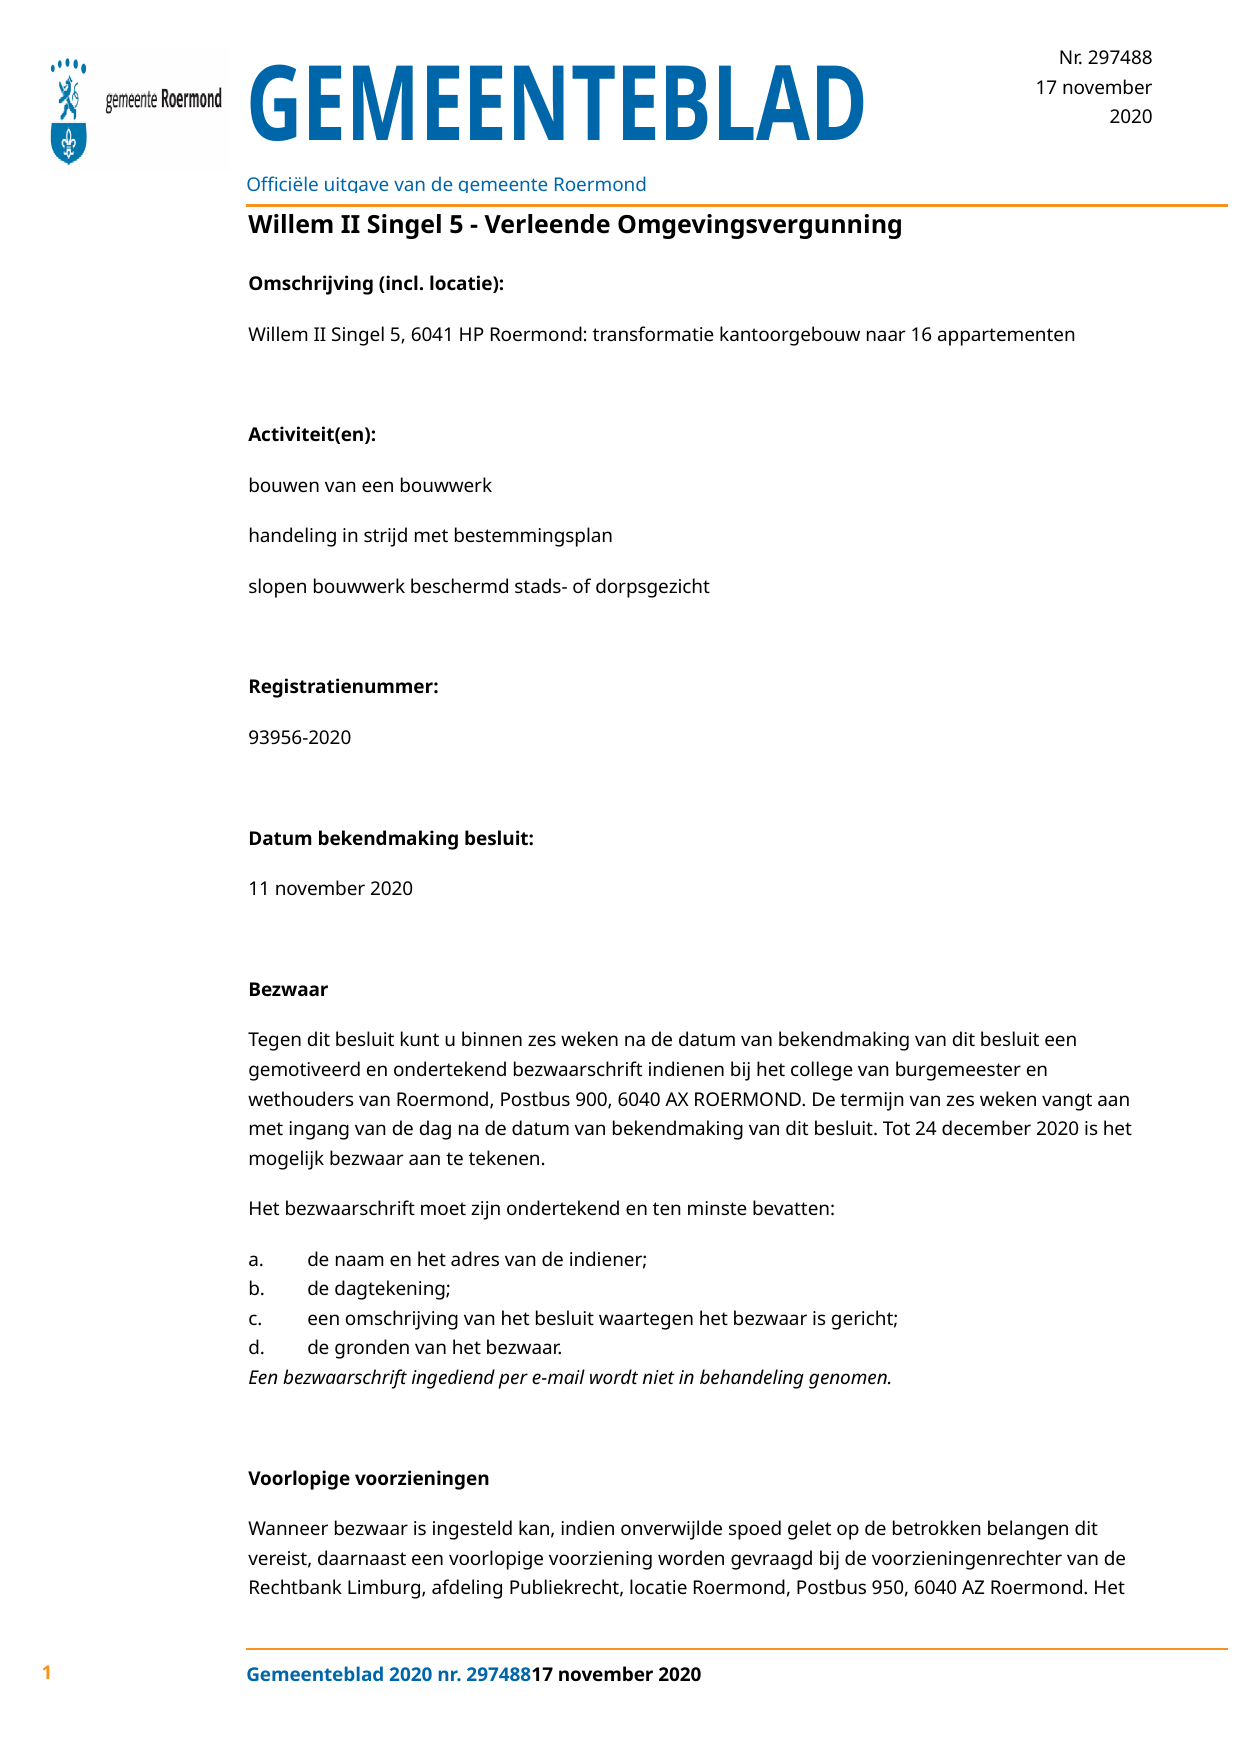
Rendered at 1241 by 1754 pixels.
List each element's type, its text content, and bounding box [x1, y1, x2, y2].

text bouwen van een bouwwerk [248, 472, 1152, 498]
text Datum bekendmaking besluit: [248, 825, 1152, 851]
list de dagtekening; [248, 1275, 1152, 1301]
list de gronden van het bezwaar. [248, 1334, 1152, 1360]
text Een bezwaarschrift ingediend per e-mail wordt niet in behandeling genomen. [248, 1364, 1152, 1390]
text 11 november 2020 [248, 875, 1152, 901]
list de naam en het adres van de indiener; [248, 1246, 1152, 1271]
picture [41, 47, 231, 172]
text handeling in strijd met bestemmingsplan [248, 522, 1152, 548]
text Bezwaar [248, 976, 1152, 1002]
text slopen bouwwerk beschermd stads- of dorpsgezicht [248, 573, 1152, 598]
text Tegen dit besluit kunt u binnen zes weken na de datum van bekendmaking van dit besluit een gemotiveerd en ondertekend bezwaarschrift indienen bij het college van burgemeester en wethouders van Roermond, Postbus 900, 6040 AX ROERMOND. De termijn van zes weken vangt aan met ingang van de dag na de datum van bekendmaking van dit besluit. Tot 24 december 2020 is het mogelijk bezwaar aan te tekenen. [248, 1027, 1152, 1171]
text Activiteit(en): [248, 422, 1152, 447]
text Willem II Singel 5, 6041 HP Roermond: transformatie kantoorgebouw naar 16 appartementen [248, 321, 1152, 346]
text Het bezwaarschrift moet zijn ondertekend en ten minste bevatten: [248, 1195, 1152, 1221]
text Wanneer bezwaar is ingesteld kan, indien onverwijlde spoed gelet op de betrokken belangen dit vereist, daarnaast een voorlopige voorziening worden gevraagd bij de voorzieningenrechter van de Rechtbank Limburg, afdeling Publiekrecht, locatie Roermond, Postbus 950, 6040 AZ Roermond. Het [248, 1515, 1152, 1600]
list een omschrijving van het besluit waartegen het bezwaar is gericht; [248, 1305, 1152, 1331]
text Voorlopige voorzieningen [248, 1465, 1152, 1491]
text 93956-2020 [248, 724, 1152, 750]
text Omschrijving (incl. locatie): [248, 270, 1152, 296]
text Willem II Singel 5 - Verleende Omgevingsvergunning [248, 207, 1152, 241]
text Registratienummer: [248, 674, 1152, 699]
